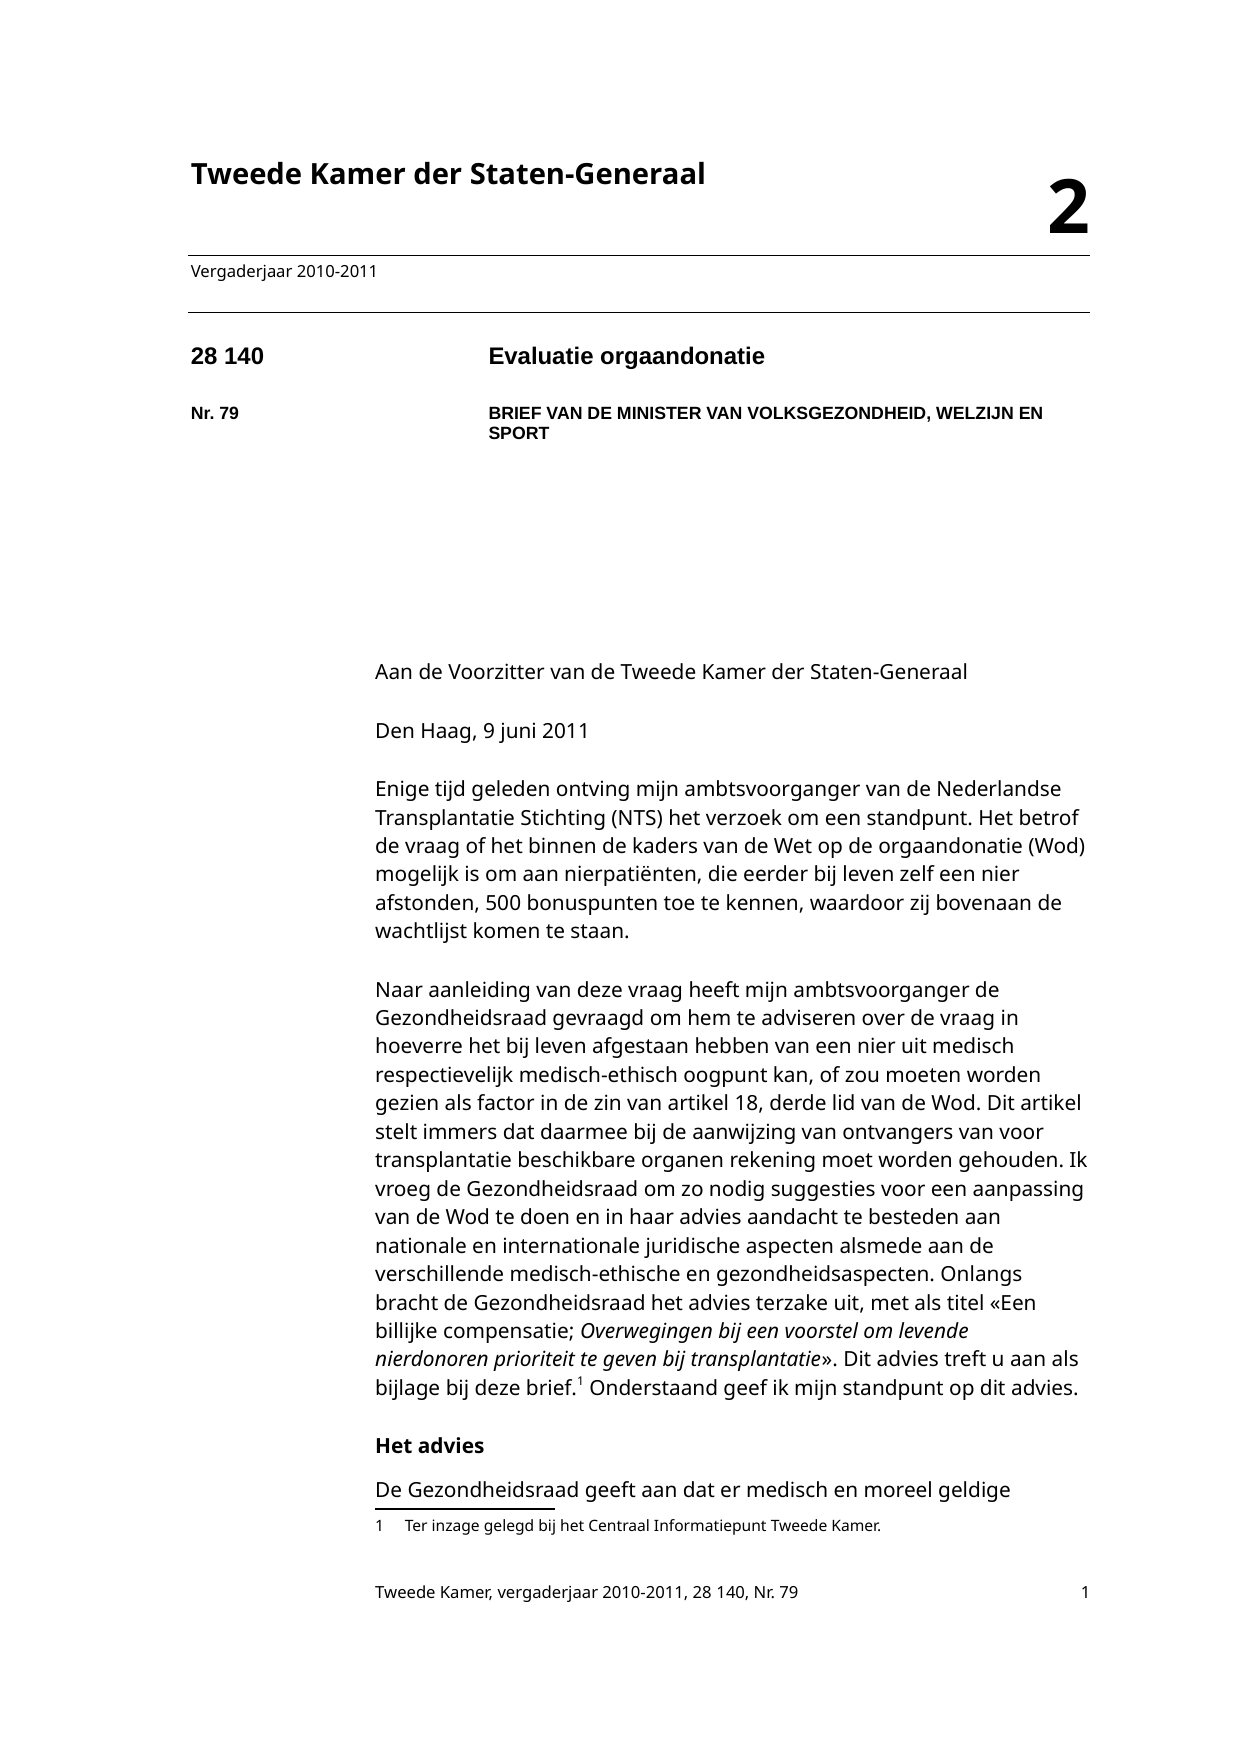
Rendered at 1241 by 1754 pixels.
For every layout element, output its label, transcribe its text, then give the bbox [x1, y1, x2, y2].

table_cell [188, 313, 485, 339]
table_header Tweede Kamer der Staten-Generaal [188, 150, 909, 255]
table_cell [485, 313, 1090, 339]
text Ter inzage gelegd bij het Centraal Informatiepunt Tweede Kamer. [375, 1508, 1090, 1536]
table_cell Evaluatie orgaandonatie [485, 339, 1090, 399]
table_cell Vergaderjaar 2010-2011 [188, 256, 485, 312]
text Aan de Voorzitter van de Tweede Kamer der Staten-Generaal [375, 657, 1090, 686]
table_cell Nr. 79 [188, 399, 485, 539]
text Enige tijd geleden ontving mijn ambtsvoorganger van de Nederlandse Transplantatie Stichting (NTS) het verzoek om een standpunt. Het betrof de vraag of het binnen de kaders van de Wet op de orgaandonatie (Wod) mogelijk is om aan nierpatiënten, die eerder bij leven zelf een nier afstonden, 500 bonuspunten toe te kennen, waardoor zij bovenaan de wachtlijst komen te staan. [375, 774, 1090, 945]
table_header 2 [910, 150, 1090, 255]
text Den Haag, 9 juni 2011 [375, 716, 1090, 744]
text Naar aanleiding van deze vraag heeft mijn ambtsvoorganger de Gezondheidsraad gevraagd om hem te adviseren over de vraag in hoeverre het bij leven afgestaan hebben van een nier uit medisch respectievelijk medisch-ethisch oogpunt kan, of zou moeten worden gezien als factor in de zin van artikel 18, derde lid van de Wod. Dit artikel stelt immers dat daarmee bij de aanwijzing van ontvangers van voor transplantatie beschikbare organen rekening moet worden gehouden. Ik vroeg de Gezondheidsraad om zo nodig suggesties voor een aanpassing van de Wod te doen en in haar advies aandacht te besteden aan nationale en internationale juridische aspecten alsmede aan de verschillende medisch-ethische en gezondheidsaspecten. Onlangs bracht de Gezondheidsraad het advies terzake uit, met als titel «Een billijke compensatie; Overwegingen bij een voorstel om levende nierdonoren prioriteit te geven bij transplantatie». Dit advies treft u aan als bijlage bij deze brief. Onderstaand geef ik mijn standpunt op dit advies. [375, 975, 1090, 1401]
table_cell 28 140 [188, 339, 485, 399]
table_cell [485, 256, 1090, 312]
table_cell BRIEF VAN DE MINISTER VAN VOLKSGEZONDHEID, WELZIJN EN SPORT [485, 399, 1090, 539]
